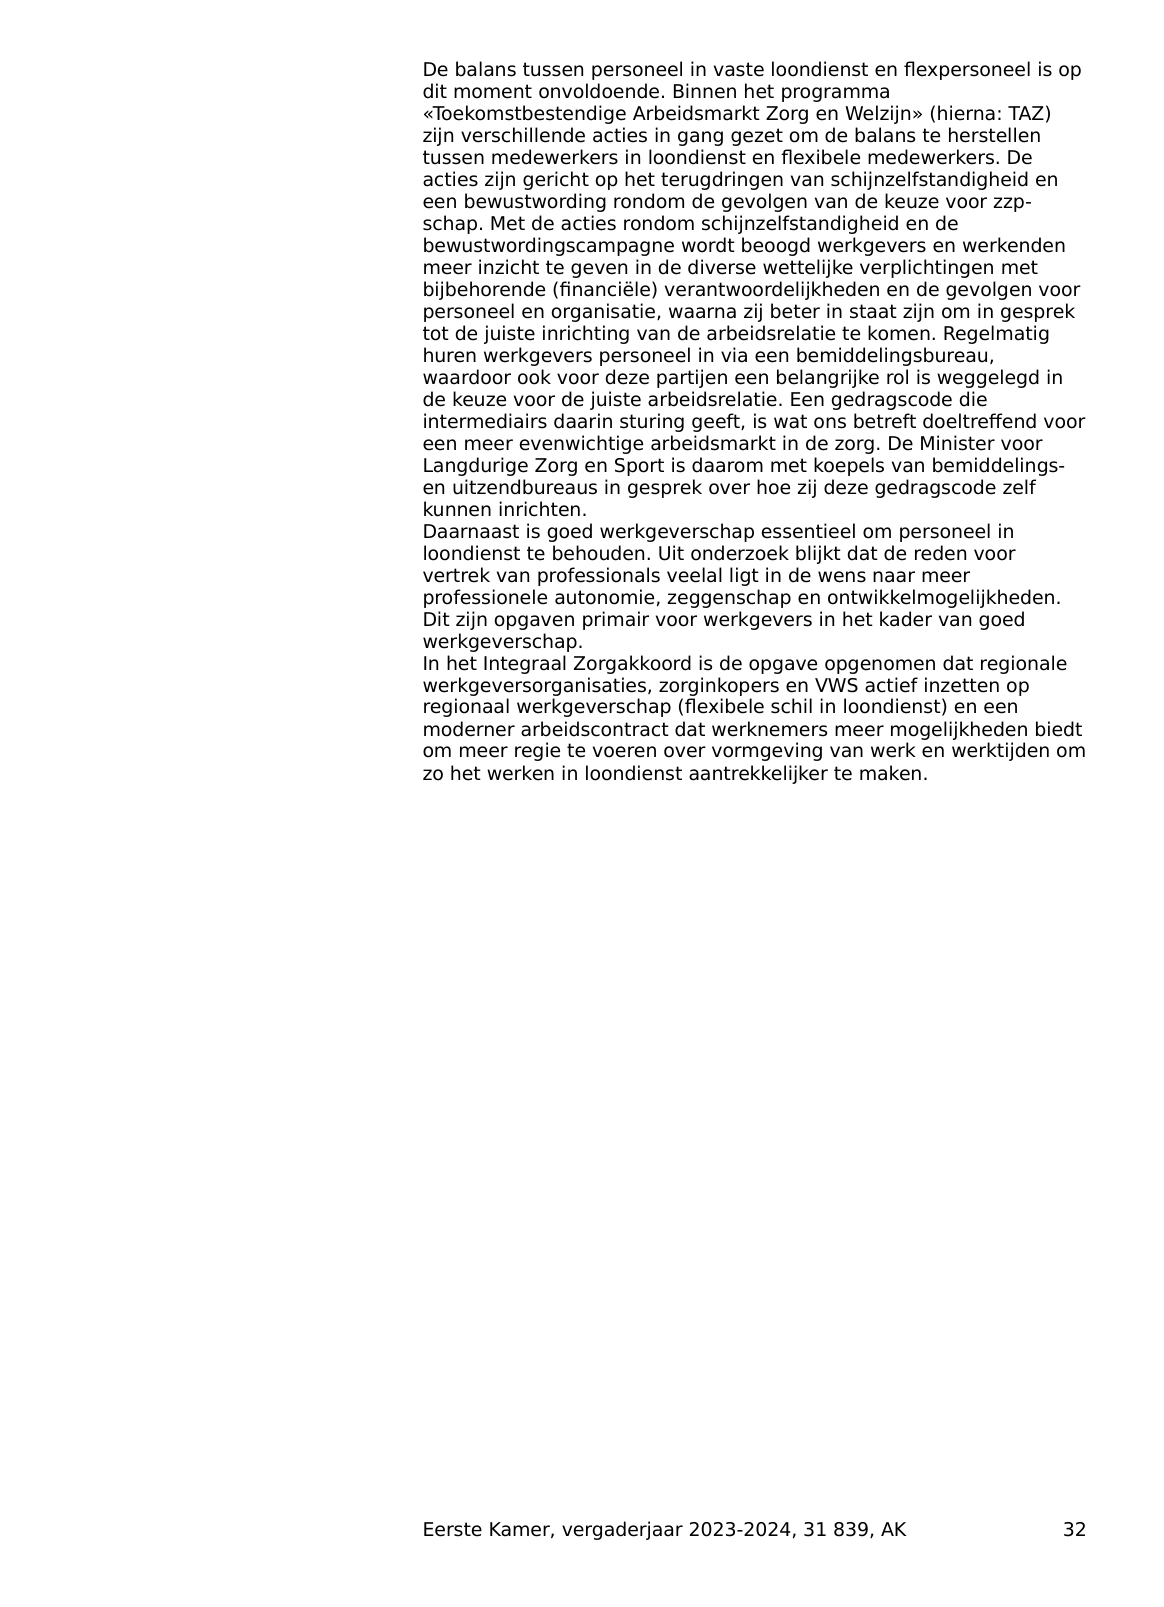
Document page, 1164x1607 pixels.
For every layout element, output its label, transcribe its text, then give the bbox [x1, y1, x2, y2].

text Daarnaast is goed werkgeverschap essentieel om personeel in loondienst te behouden. Uit onderzoek blijkt dat de reden voor vertrek van professionals veelal ligt in de wens naar meer professionele autonomie, zeggenschap en ontwikkelmogelijkheden. Dit zijn opgaven primair voor werkgevers in het kader van goed werkgeverschap. [422, 521, 1087, 652]
text De balans tussen personeel in vaste loondienst en flexpersoneel is op dit moment onvoldoende. Binnen het programma «Toekomstbestendige Arbeidsmarkt Zorg en Welzijn» (hierna: TAZ) zijn verschillende acties in gang gezet om de balans te herstellen tussen medewerkers in loondienst en flexibele medewerkers. De acties zijn gericht op het terugdringen van schijnzelfstandigheid en een bewustwording rondom de gevolgen van de keuze voor zzp-schap. Met de acties rondom schijnzelfstandigheid en de bewustwordingscampagne wordt beoogd werkgevers en werkenden meer inzicht te geven in de diverse wettelijke verplichtingen met bijbehorende (financiële) verantwoordelijkheden en de gevolgen voor personeel en organisatie, waarna zij beter in staat zijn om in gesprek tot de juiste inrichting van de arbeidsrelatie te komen. Regelmatig huren werkgevers personeel in via een bemiddelingsbureau, waardoor ook voor deze partijen een belangrijke rol is weggelegd in de keuze voor de juiste arbeidsrelatie. Een gedragscode die intermediairs daarin sturing geeft, is wat ons betreft doeltreffend voor een meer evenwichtige arbeidsmarkt in de zorg. De Minister voor Langdurige Zorg en Sport is daarom met koepels van bemiddelings- en uitzendbureaus in gesprek over hoe zij deze gedragscode zelf kunnen inrichten. [422, 59, 1087, 521]
text In het Integraal Zorgakkoord is de opgave opgenomen dat regionale werkgeversorganisaties, zorginkopers en VWS actief inzetten op regionaal werkgeverschap (flexibele schil in loondienst) en een moderner arbeidscontract dat werknemers meer mogelijkheden biedt om meer regie te voeren over vormgeving van werk en werktijden om zo het werken in loondienst aantrekkelijker te maken. [422, 652, 1087, 784]
